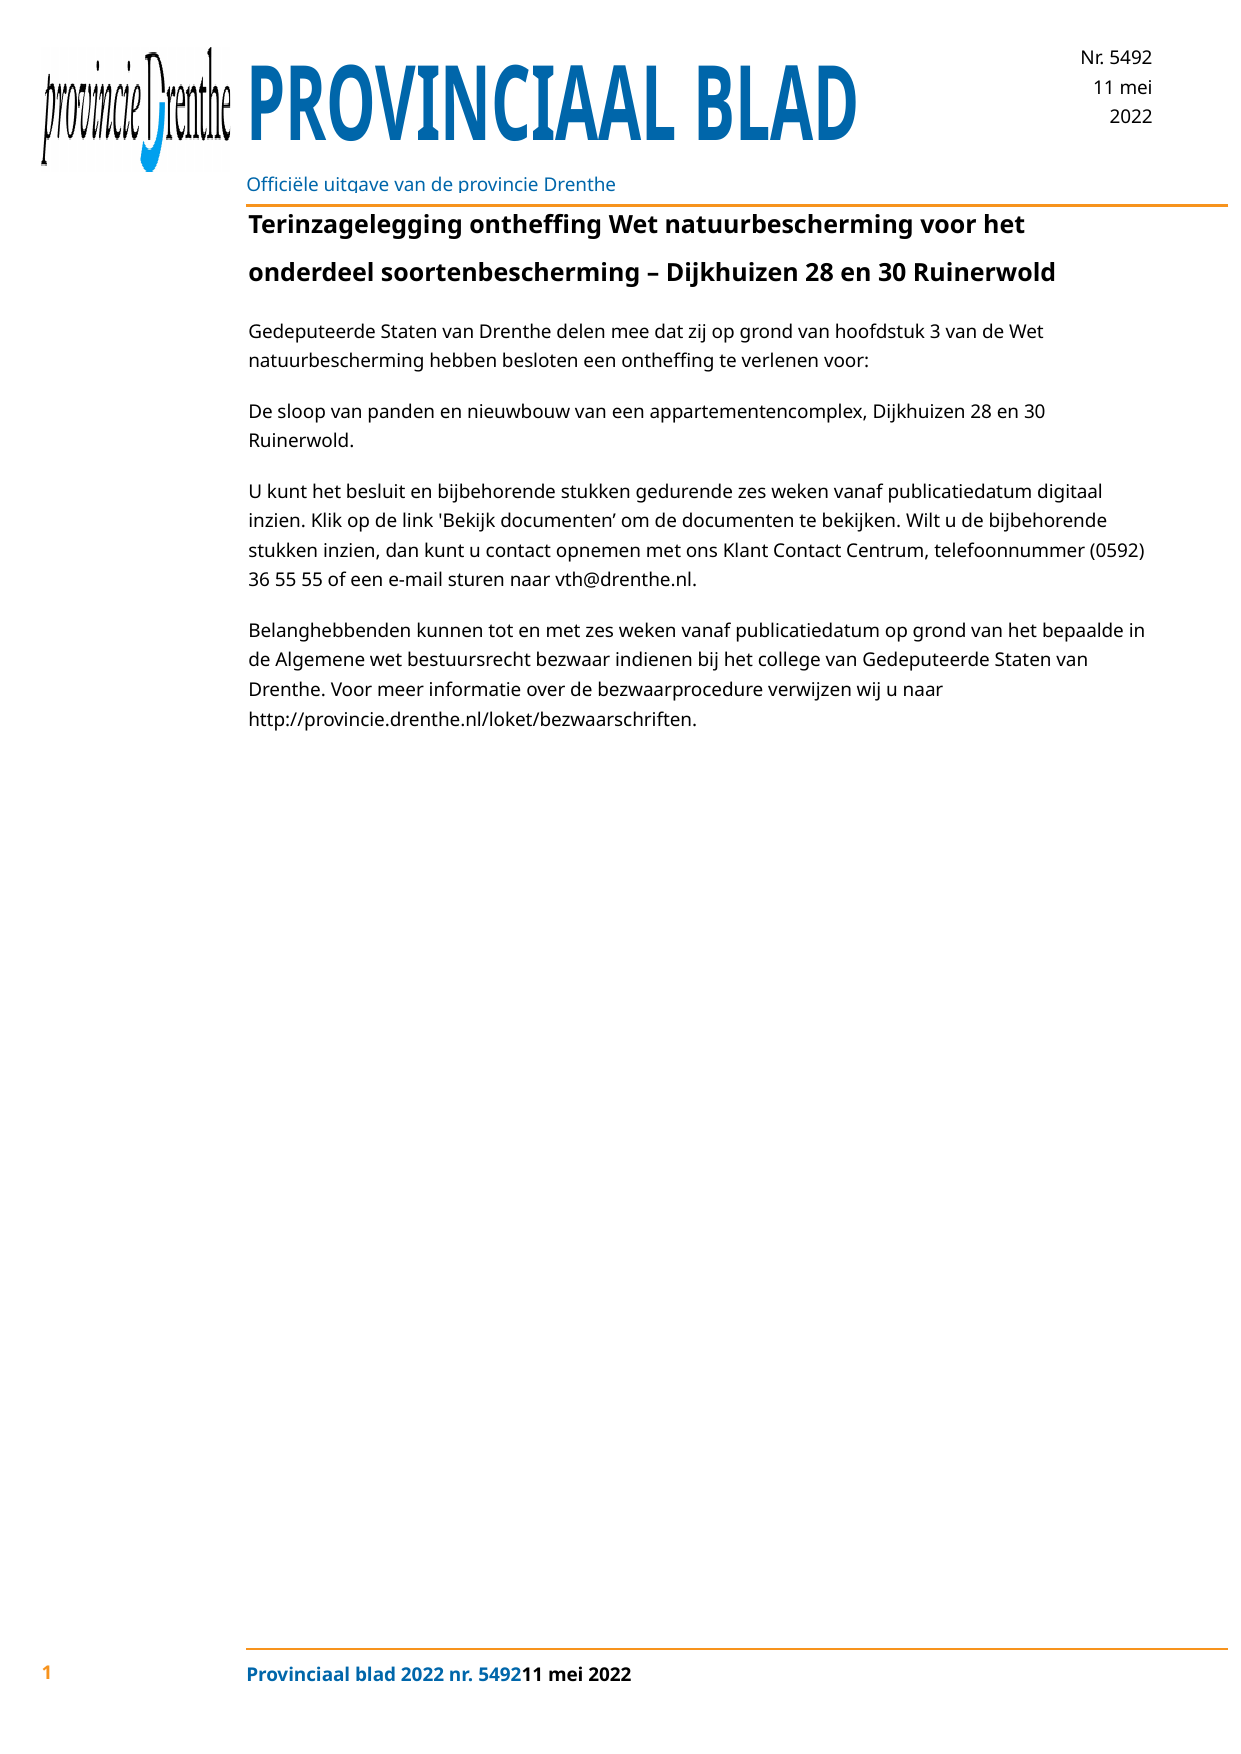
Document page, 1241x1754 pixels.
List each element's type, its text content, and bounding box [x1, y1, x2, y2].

text Terinzagelegging ontheffing Wet natuurbescherming voor het onderdeel soortenbescherming – Dijkhuizen 28 en 30 Ruinerwold [248, 207, 1152, 288]
text Belanghebbenden kunnen tot en met zes weken vanaf publicatiedatum op grond van het bepaalde in de Algemene wet bestuursrecht bezwaar indienen bij het college van Gedeputeerde Staten van Drenthe. Voor meer informatie over de bezwaarprocedure verwijzen wij u naar http://provincie.drenthe.nl/loket/bezwaarschriften. [248, 617, 1152, 732]
picture [41, 47, 231, 172]
text U kunt het besluit en bijbehorende stukken gedurende zes weken vanaf publicatiedatum digitaal inzien. Klik op de link 'Bekijk documenten’ om de documenten te bekijken. Wilt u de bijbehorende stukken inzien, dan kunt u contact opnemen met ons Klant Contact Centrum, telefoonnummer (0592) 36 55 55 of een e-mail sturen naar vth@drenthe.nl. [248, 478, 1152, 592]
text De sloop van panden en nieuwbouw van een appartementencomplex, Dijkhuizen 28 en 30 Ruinerwold. [248, 398, 1152, 453]
text Gedeputeerde Staten van Drenthe delen mee dat zij op grond van hoofdstuk 3 van de Wet natuurbescherming hebben besloten een ontheffing te verlenen voor: [248, 318, 1152, 373]
